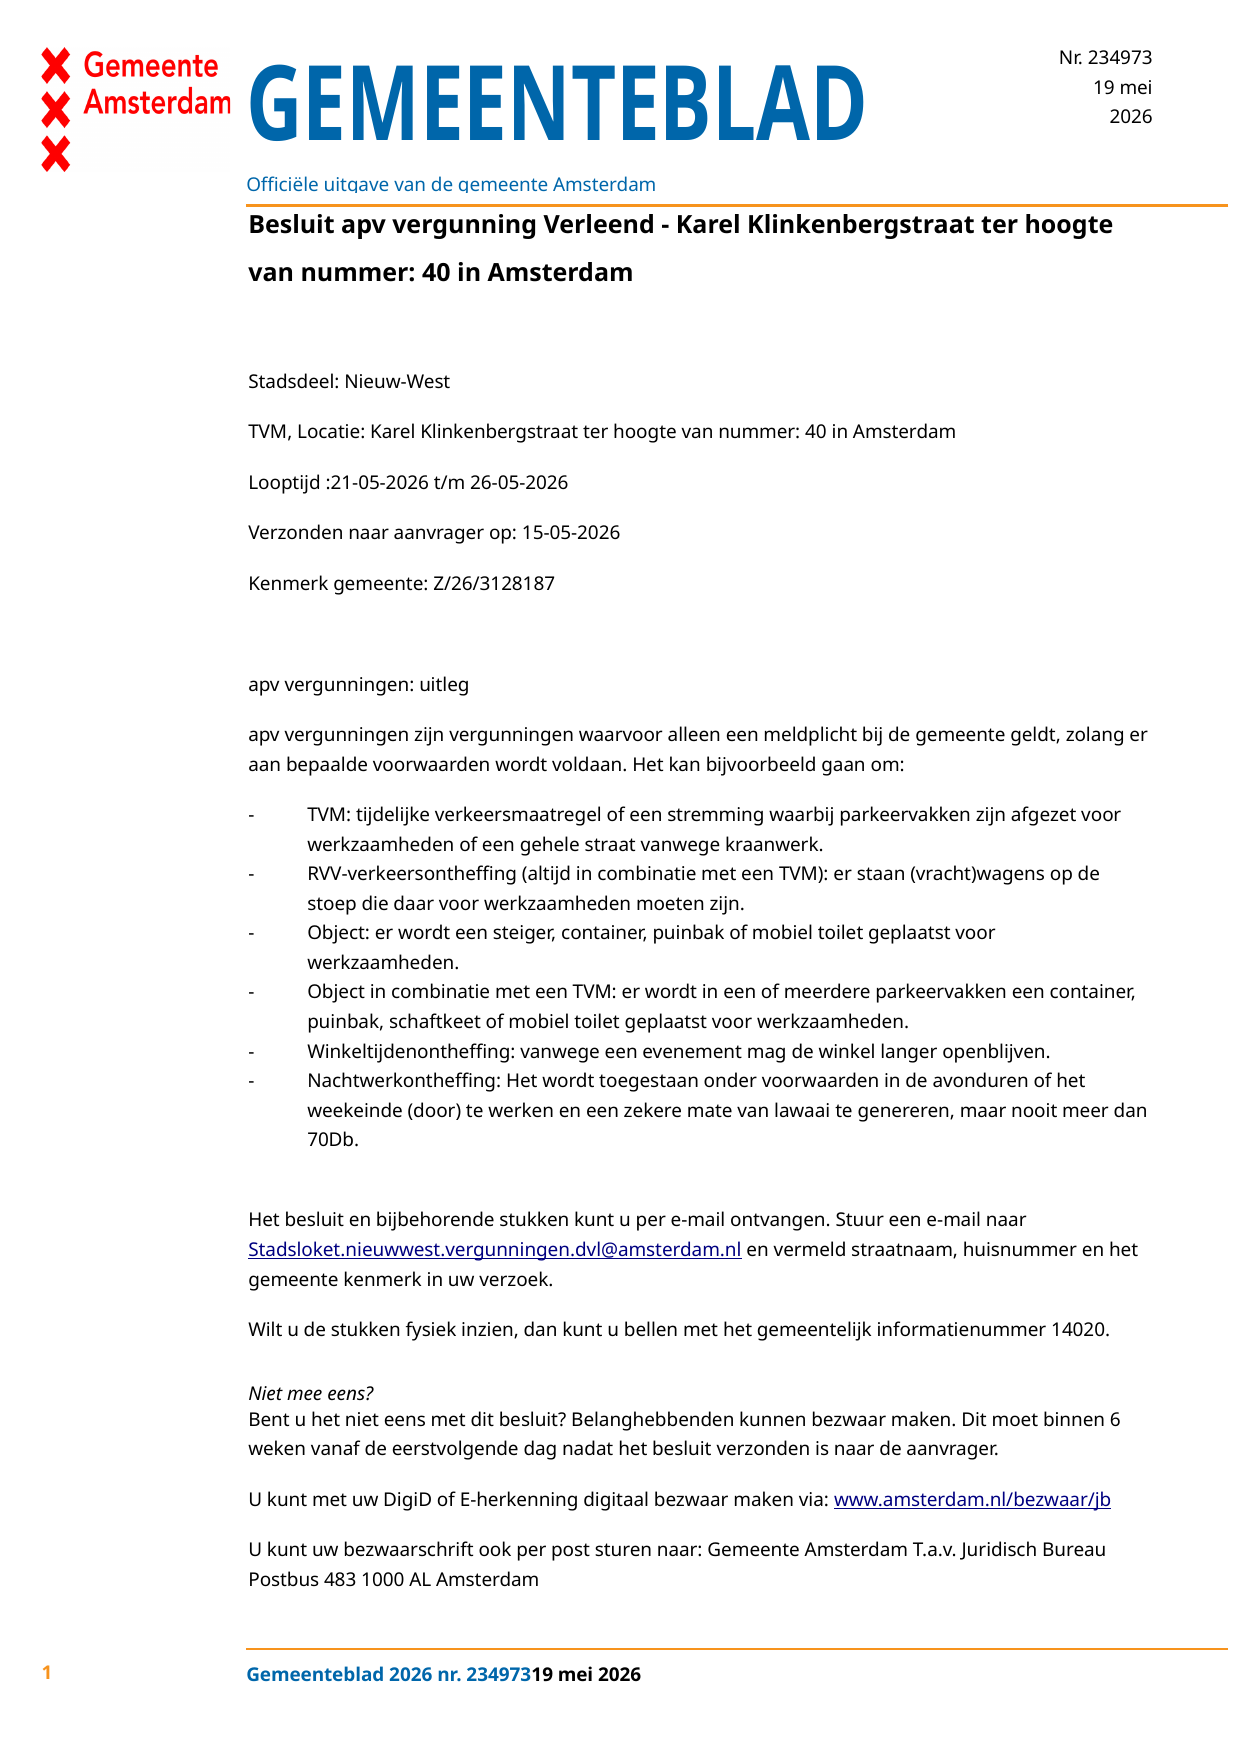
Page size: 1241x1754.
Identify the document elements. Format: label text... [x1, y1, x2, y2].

list TVM: tijdelijke verkeersmaatregel of een stremming waarbij parkeervakken zijn afgezet voor werkzaamheden of een gehele straat vanwege kraanwerk. [248, 801, 1152, 857]
text U kunt uw bezwaarschrift ook per post sturen naar: Gemeente Amsterdam T.a.v. Juridisch Bureau Postbus 483 1000 AL Amsterdam [248, 1536, 1152, 1592]
text Wilt u de stukken fysiek inzien, dan kunt u bellen met het gemeentelijk informatienummer 14020. [248, 1316, 1152, 1342]
text Niet mee eens? [248, 1380, 1152, 1406]
list Object: er wordt een steiger, container, puinbak of mobiel toilet geplaatst voor werkzaamheden. [248, 919, 1152, 975]
text apv vergunningen zijn vergunningen waarvoor alleen een meldplicht bij de gemeente geldt, zolang er aan bepaalde voorwaarden wordt voldaan. Het kan bijvoorbeeld gaan om: [248, 721, 1152, 777]
text Het besluit en bijbehorende stukken kunt u per e-mail ontvangen. Stuur een e-mail naar Stadsloket.nieuwwest.vergunningen.dvl@amsterdam.nl en vermeld straatnaam, huisnummer en het gemeente kenmerk in uw verzoek. [248, 1207, 1152, 1292]
list RVV-verkeersontheffing (altijd in combinatie met een TVM): er staan (vracht)wagens op de stoep die daar voor werkzaamheden moeten zijn. [248, 860, 1152, 916]
text U kunt met uw DigiD of E-herkenning digitaal bezwaar maken via: www.amsterdam.nl/bezwaar/jb [248, 1486, 1152, 1512]
text apv vergunningen: uitleg [248, 671, 1152, 697]
text Stadsdeel: Nieuw-West [248, 368, 1152, 394]
text Kenmerk gemeente: Z/26/3128187 [248, 570, 1152, 596]
text Looptijd :21-05-2026 t/m 26-05-2026 [248, 469, 1152, 495]
list Nachtwerkontheffing: Het wordt toegestaan onder voorwaarden in de avonduren of het weekeinde (door) te werken en een zekere mate van lawaai te genereren, maar nooit meer dan 70Db. [248, 1067, 1152, 1152]
text TVM, Locatie: Karel Klinkenbergstraat ter hoogte van nummer: 40 in Amsterdam [248, 419, 1152, 444]
text Bent u het niet eens met dit besluit? Belanghebbenden kunnen bezwaar maken. Dit moet binnen 6 weken vanaf de eerstvolgende dag nadat het besluit verzonden is naar de aanvrager. [248, 1406, 1152, 1461]
text Verzonden naar aanvrager op: 15-05-2026 [248, 519, 1152, 545]
text Besluit apv vergunning Verleend - Karel Klinkenbergstraat ter hoogte van nummer: 40 in Amsterdam [248, 207, 1152, 288]
list Winkeltijdenontheffing: vanwege een evenement mag de winkel langer openblijven. [248, 1038, 1152, 1064]
list Object in combinatie met een TVM: er wordt in een of meerdere parkeervakken een container, puinbak, schaftkeet of mobiel toilet geplaatst voor werkzaamheden. [248, 979, 1152, 1034]
picture [41, 47, 231, 172]
